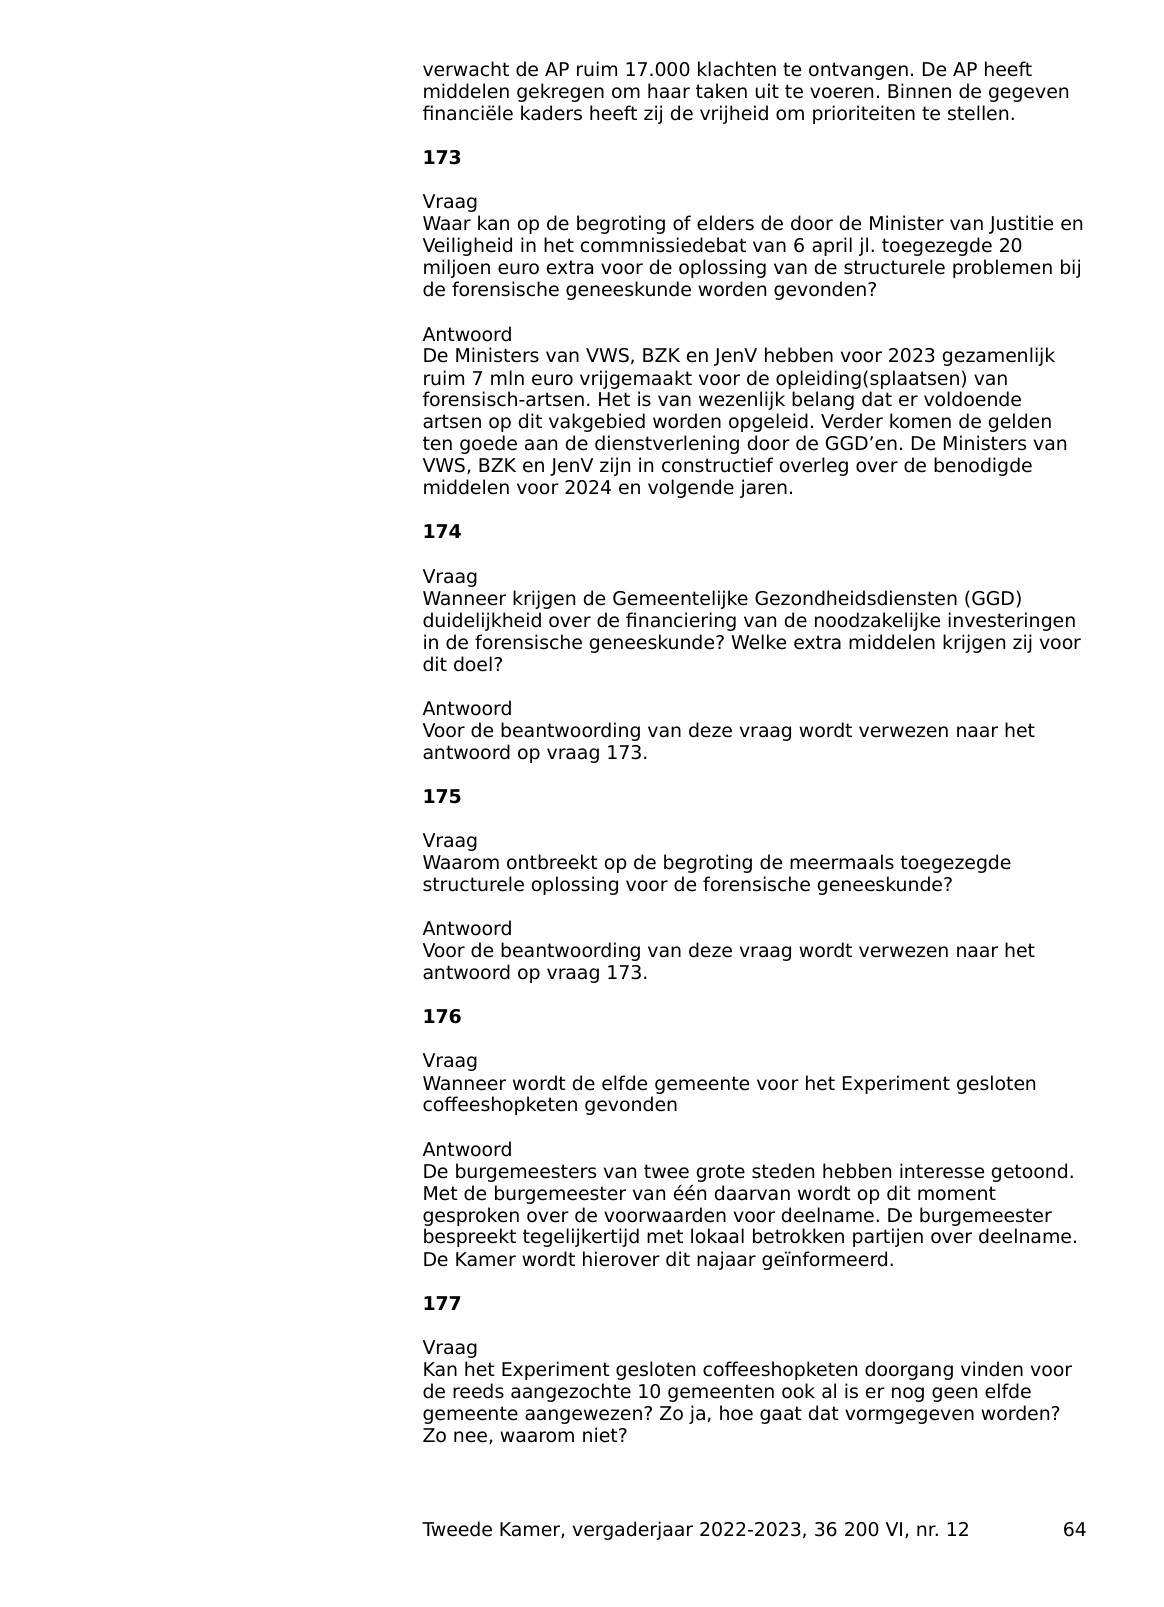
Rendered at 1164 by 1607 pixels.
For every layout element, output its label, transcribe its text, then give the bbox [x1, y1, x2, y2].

subtitle 175 [422, 786, 1087, 808]
text Vraag [422, 1337, 1087, 1359]
text Vraag [422, 191, 1087, 213]
text Wanneer wordt de elfde gemeente voor het Experiment gesloten coffeeshopketen gevonden [422, 1072, 1087, 1116]
text Waarom ontbreekt op de begroting de meermaals toegezegde structurele oplossing voor de forensische geneeskunde? [422, 852, 1087, 896]
text Waar kan op de begroting of elders de door de Minister van Justitie en Veiligheid in het commnissiedebat van 6 april jl. toegezegde 20 miljoen euro extra voor de oplossing van de structurele problemen bij de forensische geneeskunde worden gevonden? [422, 213, 1087, 301]
text Antwoord [422, 918, 1087, 940]
text Vraag [422, 566, 1087, 588]
text Antwoord [422, 698, 1087, 720]
text De burgemeesters van twee grote steden hebben interesse getoond. Met de burgemeester van één daarvan wordt op dit moment gesproken over de voorwaarden voor deelname. De burgemeester bespreekt tegelijkertijd met lokaal betrokken partijen over deelname. De Kamer wordt hierover dit najaar geïnformeerd. [422, 1161, 1087, 1270]
subtitle 176 [422, 1006, 1087, 1028]
text Vraag [422, 830, 1087, 852]
text Antwoord [422, 323, 1087, 345]
subtitle 173 [422, 147, 1087, 169]
text Antwoord [422, 1138, 1087, 1161]
subtitle 177 [422, 1293, 1087, 1314]
text Wanneer krijgen de Gemeentelijke Gezondheidsdiensten (GGD) duidelijkheid over de financiering van de noodzakelijke investeringen in de forensische geneeskunde? Welke extra middelen krijgen zij voor dit doel? [422, 588, 1087, 676]
text Kan het Experiment gesloten coffeeshopketen doorgang vinden voor de reeds aangezochte 10 gemeenten ook al is er nog geen elfde gemeente aangewezen? Zo ja, hoe gaat dat vormgegeven worden? Zo nee, waarom niet? [422, 1359, 1087, 1447]
text Voor de beantwoording van deze vraag wordt verwezen naar het antwoord op vraag 173. [422, 940, 1087, 984]
text Voor de beantwoording van deze vraag wordt verwezen naar het antwoord op vraag 173. [422, 720, 1087, 764]
text De Ministers van VWS, BZK en JenV hebben voor 2023 gezamenlijk ruim 7 mln euro vrijgemaakt voor de opleiding(splaatsen) van forensisch-artsen. Het is van wezenlijk belang dat er voldoende artsen op dit vakgebied worden opgeleid. Verder komen de gelden ten goede aan de dienstverlening door de GGD’en. De Ministers van VWS, BZK en JenV zijn in constructief overleg over de benodigde middelen voor 2024 en volgende jaren. [422, 345, 1087, 499]
text verwacht de AP ruim 17.000 klachten te ontvangen. De AP heeft middelen gekregen om haar taken uit te voeren. Binnen de gegeven financiële kaders heeft zij de vrijheid om prioriteiten te stellen. [422, 59, 1087, 125]
text Vraag [422, 1050, 1087, 1072]
subtitle 174 [422, 521, 1087, 543]
